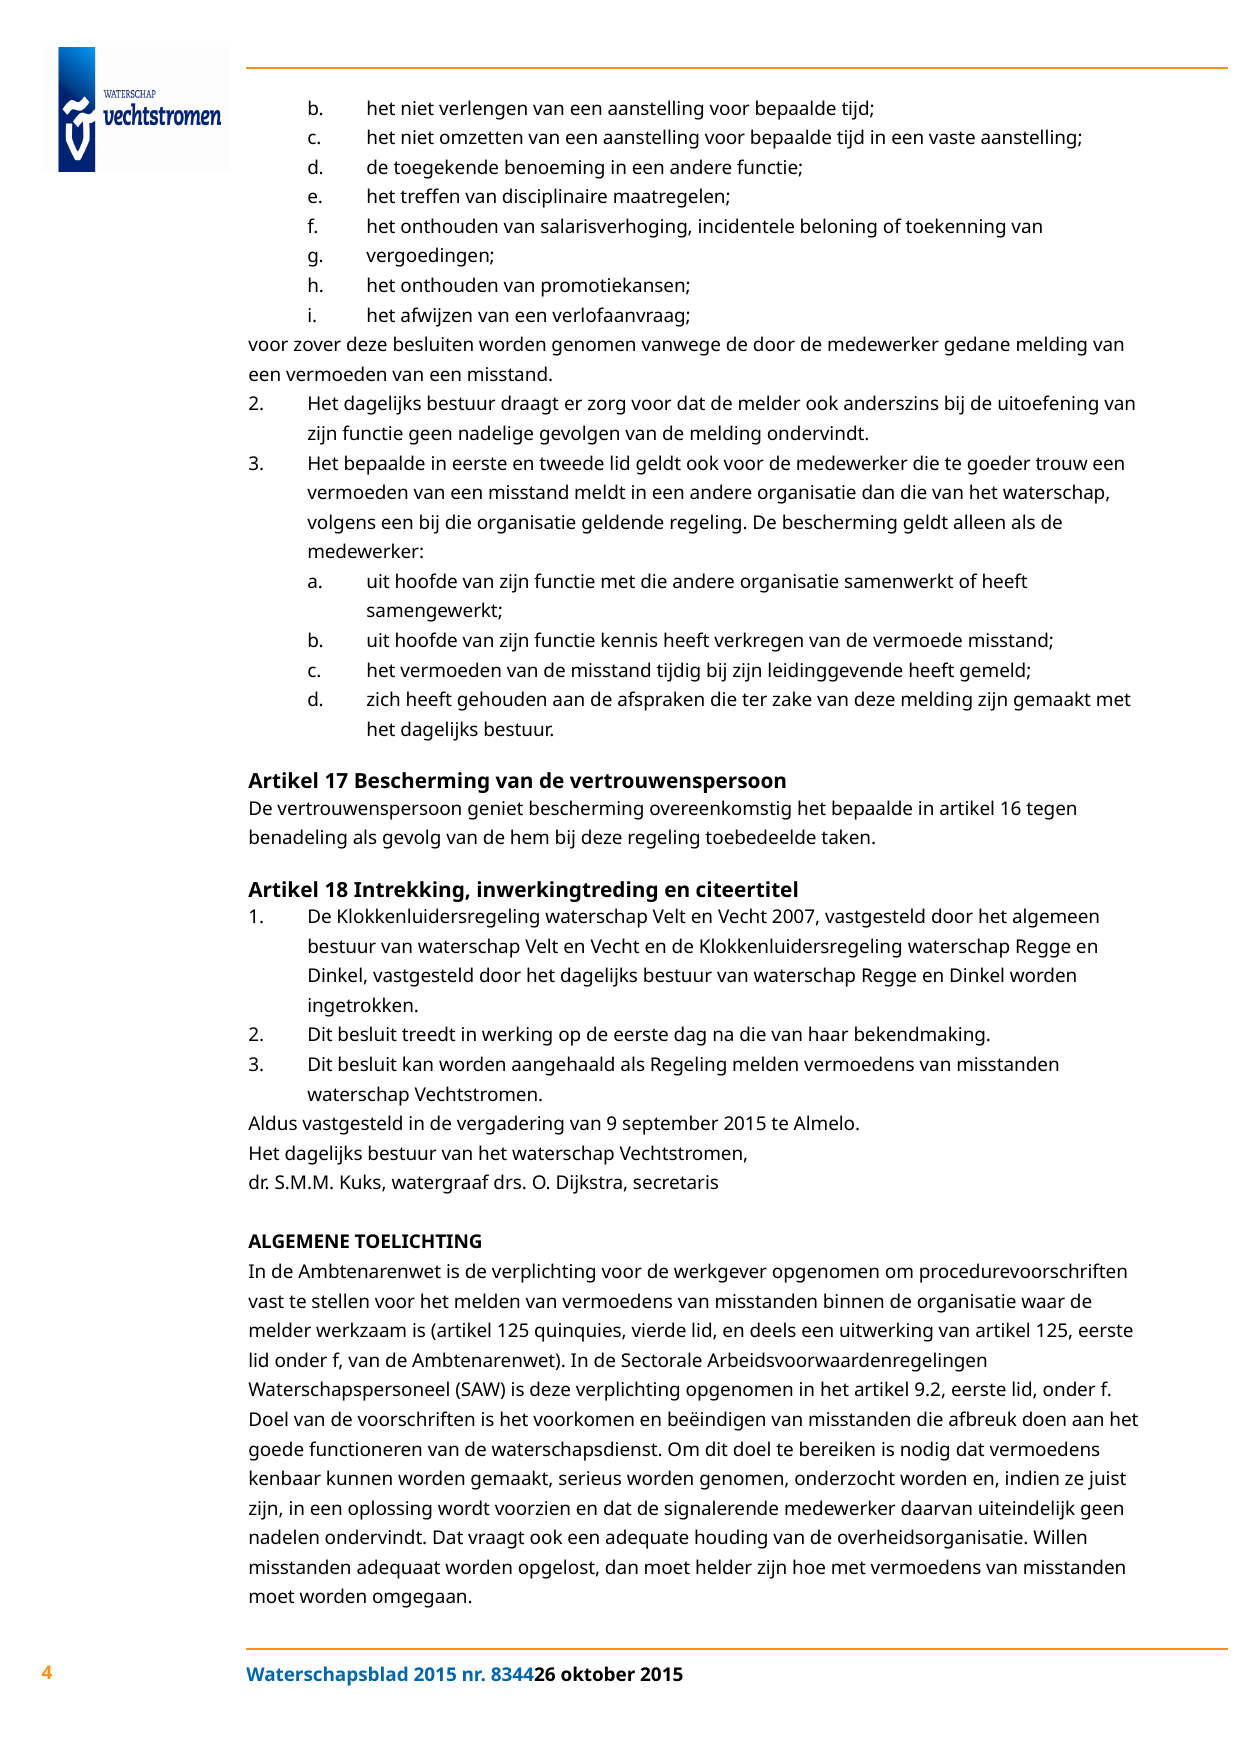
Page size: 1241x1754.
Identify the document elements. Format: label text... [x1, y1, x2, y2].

list Het dagelijks bestuur draagt er zorg voor dat de melder ook anderszins bij de uitoefening van zijn functie geen nadelige gevolgen van de melding ondervindt. [248, 391, 1152, 446]
list uit hoofde van zijn functie met die andere organisatie samenwerkt of heeft samengewerkt; [307, 568, 1152, 623]
text voor zover deze besluiten worden genomen vanwege de door de medewerker gedane melding van een vermoeden van een misstand. [248, 331, 1152, 387]
list Dit besluit treedt in werking op de eerste dag na die van haar bekendmaking. [248, 1022, 1152, 1047]
text dr. S.M.M. Kuks, watergraaf drs. O. Dijkstra, secretaris [248, 1169, 1152, 1195]
text Artikel 17 Bescherming van de vertrouwenspersoon [248, 766, 1152, 795]
list uit hoofde van zijn functie kennis heeft verkregen van de vermoede misstand; [307, 627, 1152, 653]
picture [41, 47, 231, 172]
list het niet omzetten van een aanstelling voor bepaalde tijd in een vaste aanstelling; [307, 124, 1152, 150]
list Dit besluit kan worden aangehaald als Regeling melden vermoedens van misstanden waterschap Vechtstromen. [248, 1051, 1152, 1107]
list Het bepaalde in eerste en tweede lid geldt ook voor de medewerker die te goeder trouw een vermoeden van een misstand meldt in een andere organisatie dan die van het waterschap, volgens een bij die organisatie geldende regeling. De bescherming geldt alleen als de medewerker: [248, 450, 1152, 564]
text ALGEMENE TOELICHTING [248, 1229, 1152, 1254]
text De vertrouwenspersoon geniet bescherming overeenkomstig het bepaalde in artikel 16 tegen benadeling als gevolg van de hem bij deze regeling toebedeelde taken. [248, 795, 1152, 850]
text Aldus vastgesteld in de vergadering van 9 september 2015 te Almelo. [248, 1110, 1152, 1136]
text Het dagelijks bestuur van het waterschap Vechtstromen, [248, 1140, 1152, 1166]
text Artikel 18 Intrekking, inwerkingtreding en citeertitel [248, 875, 1152, 903]
list het niet verlengen van een aanstelling voor bepaalde tijd; [307, 95, 1152, 121]
list het afwijzen van een verlofaanvraag; [307, 302, 1152, 328]
text In de Ambtenarenwet is de verplichting voor de werkgever opgenomen om procedurevoorschriften vast te stellen voor het melden van vermoedens van misstanden binnen de organisatie waar de melder werkzaam is (artikel 125 quinquies, vierde lid, en deels een uitwerking van artikel 125, eerste lid onder f, van de Ambtenarenwet). In de Sectorale Arbeidsvoorwaardenregelingen Waterschapspersoneel (SAW) is deze verplichting opgenomen in het artikel 9.2, eerste lid, onder f. [248, 1258, 1152, 1402]
text Doel van de voorschriften is het voorkomen en beëindigen van misstanden die afbreuk doen aan het goede functioneren van de waterschapsdienst. Om dit doel te bereiken is nodig dat vermoedens kenbaar kunnen worden gemaakt, serieus worden genomen, onderzocht worden en, indien ze juist zijn, in een oplossing wordt voorzien en dat de signalerende medewerker daarvan uiteindelijk geen nadelen ondervindt. Dat vraagt ook een adequate houding van de overheidsorganisatie. Willen misstanden adequaat worden opgelost, dan moet helder zijn hoe met vermoedens van misstanden moet worden omgegaan. [248, 1406, 1152, 1609]
list het onthouden van salarisverhoging, incidentele beloning of toekenning van [307, 213, 1152, 239]
list het vermoeden van de misstand tijdig bij zijn leidinggevende heeft gemeld; [307, 657, 1152, 683]
list het treffen van disciplinaire maatregelen; [307, 183, 1152, 209]
list zich heeft gehouden aan de afspraken die ter zake van deze melding zijn gemaakt met het dagelijks bestuur. [307, 686, 1152, 742]
list vergoedingen; [307, 243, 1152, 268]
list het onthouden van promotiekansen; [307, 272, 1152, 298]
list de toegekende benoeming in een andere functie; [307, 154, 1152, 180]
list De Klokkenluidersregeling waterschap Velt en Vecht 2007, vastgesteld door het algemeen bestuur van waterschap Velt en Vecht en de Klokkenluidersregeling waterschap Regge en Dinkel, vastgesteld door het dagelijks bestuur van waterschap Regge en Dinkel worden ingetrokken. [248, 903, 1152, 1018]
